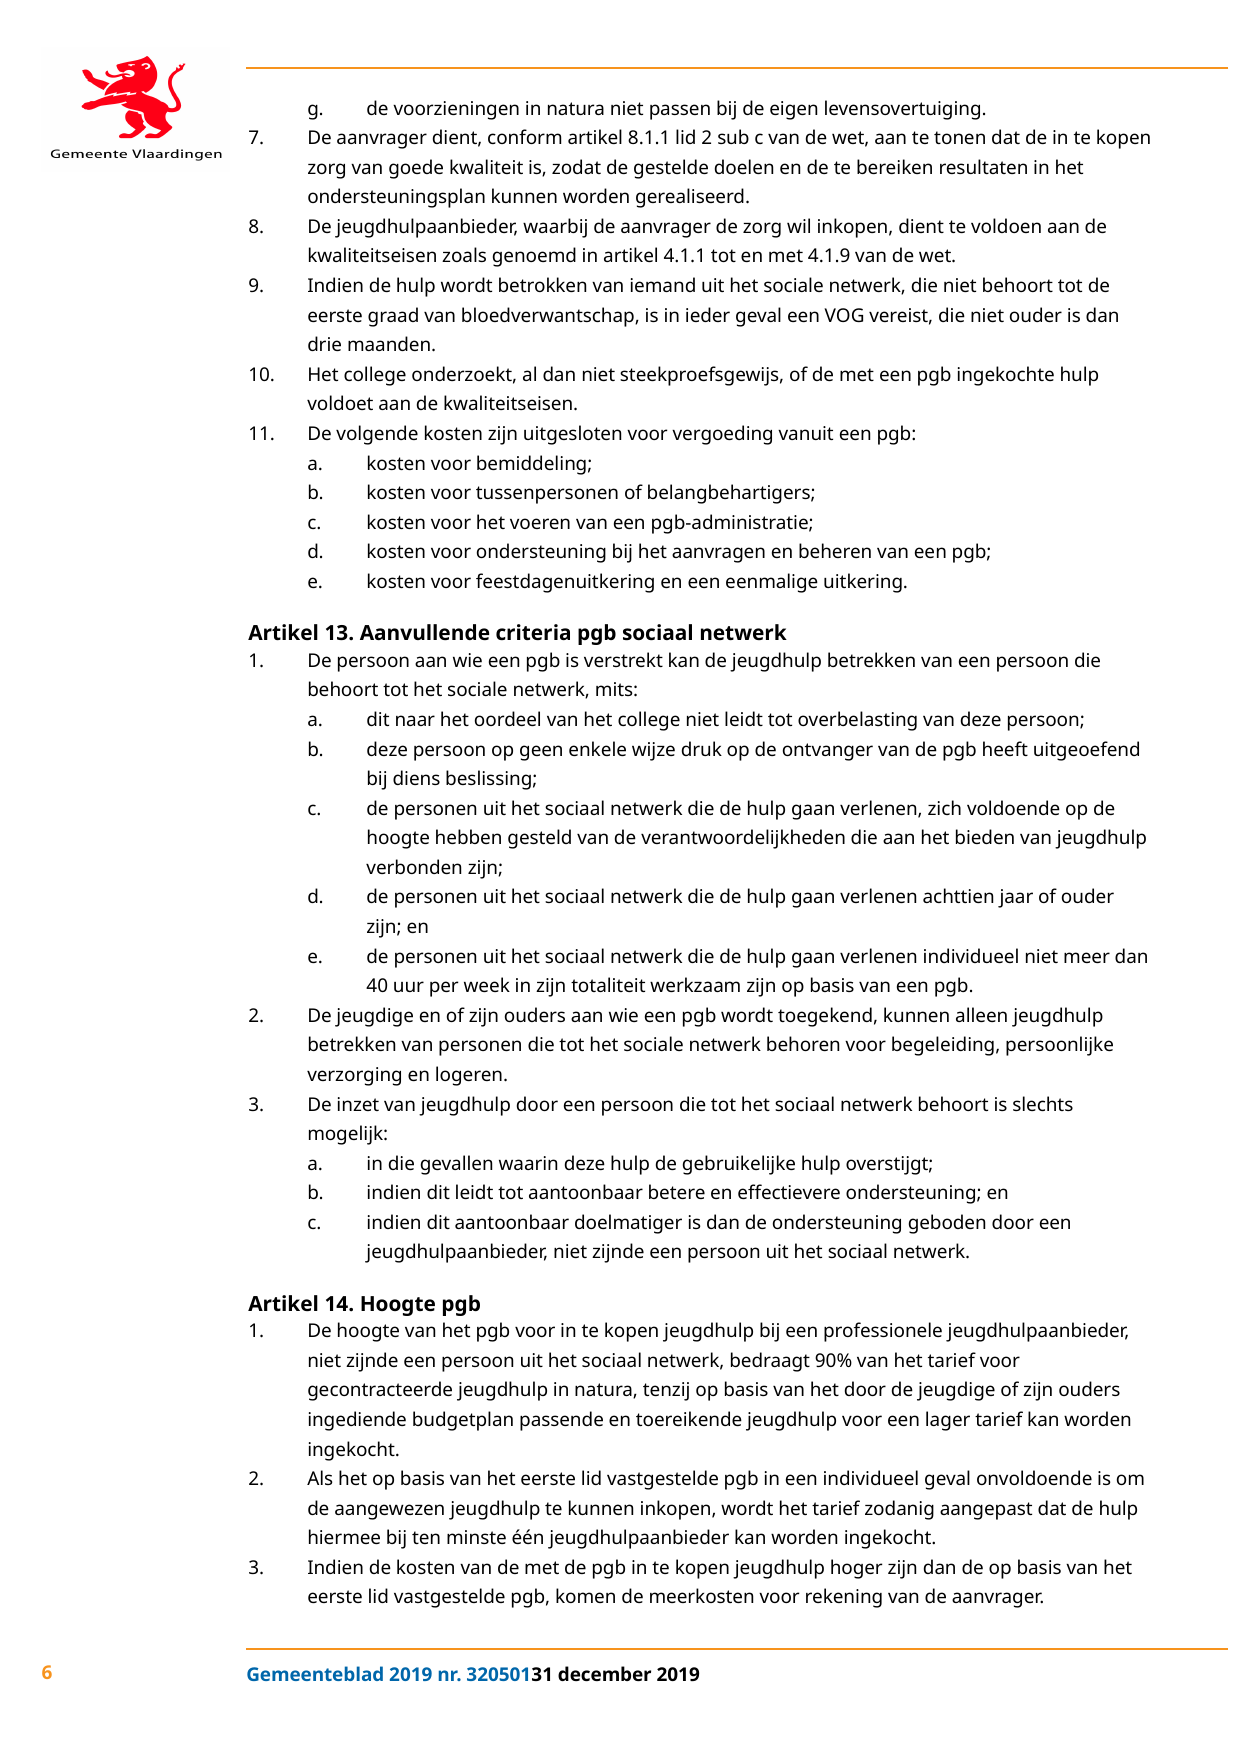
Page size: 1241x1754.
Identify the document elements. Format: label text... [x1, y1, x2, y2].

list De jeugdhulpaanbieder, waarbij de aanvrager de zorg wil inkopen, dient te voldoen aan de kwaliteitseisen zoals genoemd in artikel 4.1.1 tot en met 4.1.9 van de wet. [248, 213, 1152, 268]
list Als het op basis van het eerste lid vastgestelde pgb in een individueel geval onvoldoende is om de aangewezen jeugdhulp te kunnen inkopen, wordt het tarief zodanig aangepast dat de hulp hiermee bij ten minste één jeugdhulpaanbieder kan worden ingekocht. [248, 1465, 1152, 1550]
list kosten voor ondersteuning bij het aanvragen en beheren van een pgb; [307, 538, 1152, 564]
list de voorzieningen in natura niet passen bij de eigen levensovertuiging. [307, 95, 1152, 121]
list De inzet van jeugdhulp door een persoon die tot het sociaal netwerk behoort is slechts mogelijk: [248, 1091, 1152, 1146]
list kosten voor het voeren van een pgb-administratie; [307, 509, 1152, 535]
list kosten voor feestdagenuitkering en een eenmalige uitkering. [307, 568, 1152, 594]
list deze persoon op geen enkele wijze druk op de ontvanger van de pgb heeft uitgeoefend bij diens beslissing; [307, 736, 1152, 791]
list kosten voor tussenpersonen of belangbehartigers; [307, 479, 1152, 505]
list De aanvrager dient, conform artikel 8.1.1 lid 2 sub c van de wet, aan te tonen dat de in te kopen zorg van goede kwaliteit is, zodat de gestelde doelen en de te bereiken resultaten in het ondersteuningsplan kunnen worden gerealiseerd. [248, 124, 1152, 209]
text Artikel 13. Aanvullende criteria pgb sociaal netwerk [248, 618, 1152, 647]
list indien dit aantoonbaar doelmatiger is dan de ondersteuning geboden door een jeugdhulpaanbieder, niet zijnde een persoon uit het sociaal netwerk. [307, 1209, 1152, 1264]
text Artikel 14. Hoogte pgb [248, 1289, 1152, 1317]
list De hoogte van het pgb voor in te kopen jeugdhulp bij een professionele jeugdhulpaanbieder, niet zijnde een persoon uit het sociaal netwerk, bedraagt 90% van het tarief voor gecontracteerde jeugdhulp in natura, tenzij op basis van het door de jeugdige of zijn ouders ingediende budgetplan passende en toereikende jeugdhulp voor een lager tarief kan worden ingekocht. [248, 1317, 1152, 1462]
list De volgende kosten zijn uitgesloten voor vergoeding vanuit een pgb: [248, 420, 1152, 446]
list dit naar het oordeel van het college niet leidt tot overbelasting van deze persoon; [307, 706, 1152, 732]
list De persoon aan wie een pgb is verstrekt kan de jeugdhulp betrekken van een persoon die behoort tot het sociale netwerk, mits: [248, 647, 1152, 702]
list kosten voor bemiddeling; [307, 450, 1152, 476]
list Indien de kosten van de met de pgb in te kopen jeugdhulp hoger zijn dan de op basis van het eerste lid vastgestelde pgb, komen de meerkosten voor rekening van de aanvrager. [248, 1554, 1152, 1609]
picture [41, 47, 231, 172]
list Het college onderzoekt, al dan niet steekproefsgewijs, of de met een pgb ingekochte hulp voldoet aan de kwaliteitseisen. [248, 361, 1152, 416]
list in die gevallen waarin deze hulp de gebruikelijke hulp overstijgt; [307, 1150, 1152, 1176]
list Indien de hulp wordt betrokken van iemand uit het sociale netwerk, die niet behoort tot de eerste graad van bloedverwantschap, is in ieder geval een VOG vereist, die niet ouder is dan drie maanden. [248, 272, 1152, 357]
list De jeugdige en of zijn ouders aan wie een pgb wordt toegekend, kunnen alleen jeugdhulp betrekken van personen die tot het sociale netwerk behoren voor begeleiding, persoonlijke verzorging en logeren. [248, 1002, 1152, 1087]
list indien dit leidt tot aantoonbaar betere en effectievere ondersteuning; en [307, 1179, 1152, 1205]
list de personen uit het sociaal netwerk die de hulp gaan verlenen achttien jaar of ouder zijn; en [307, 884, 1152, 939]
list de personen uit het sociaal netwerk die de hulp gaan verlenen individueel niet meer dan 40 uur per week in zijn totaliteit werkzaam zijn op basis van een pgb. [307, 943, 1152, 998]
list de personen uit het sociaal netwerk die de hulp gaan verlenen, zich voldoende op de hoogte hebben gesteld van de verantwoordelijkheden die aan het bieden van jeugdhulp verbonden zijn; [307, 795, 1152, 880]
